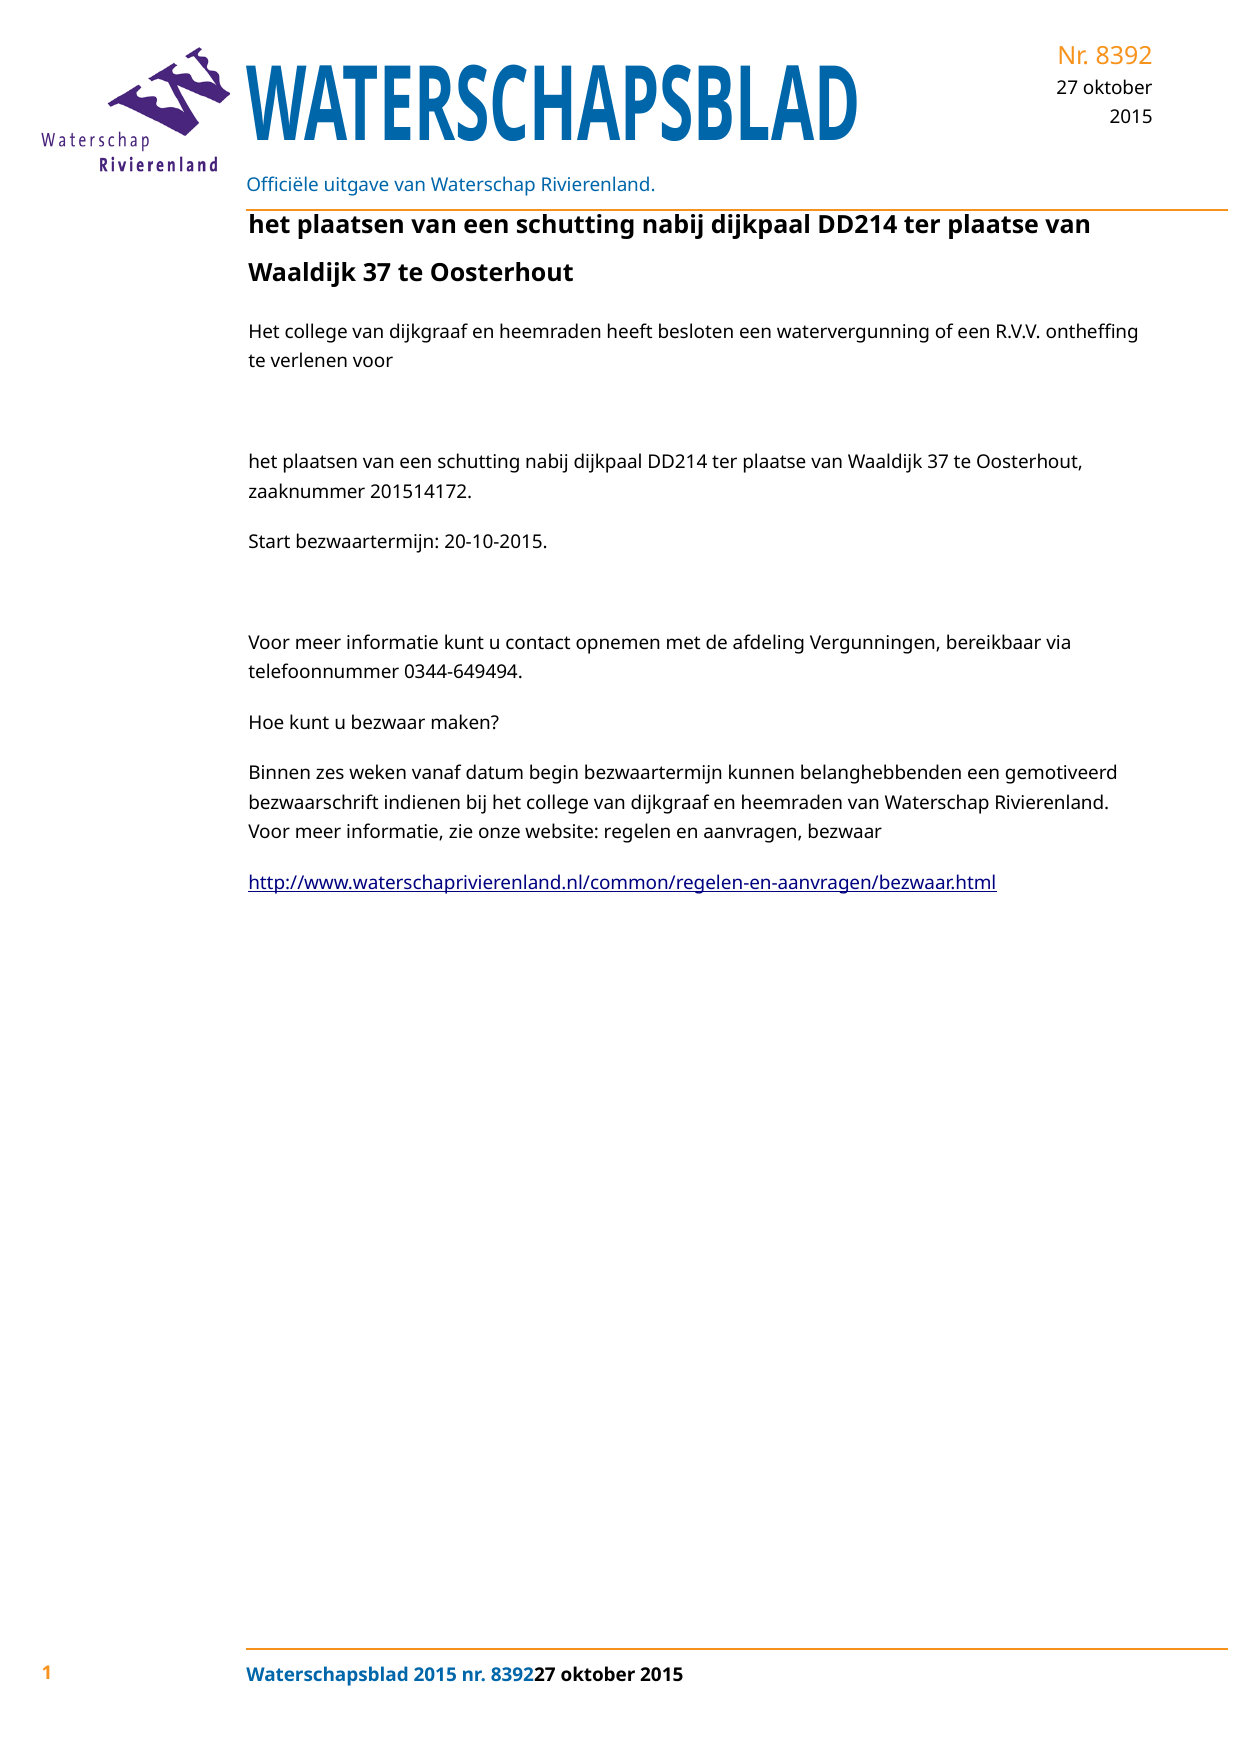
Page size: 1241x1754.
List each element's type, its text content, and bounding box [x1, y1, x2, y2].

text Hoe kunt u bezwaar maken? [248, 709, 1152, 735]
text Start bezwaartermijn: 20-10-2015. [248, 528, 1152, 554]
text Het college van dijkgraaf en heemraden heeft besloten een watervergunning of een R.V.V. ontheffing te verlenen voor [248, 318, 1152, 373]
picture [41, 47, 231, 172]
text het plaatsen van een schutting nabij dijkpaal DD214 ter plaatse van Waaldijk 37 te Oosterhout, zaaknummer 201514172. [248, 448, 1152, 504]
text http://www.waterschaprivierenland.nl/common/regelen-en-aanvragen/bezwaar.html [248, 869, 1152, 895]
text Voor meer informatie kunt u contact opnemen met de afdeling Vergunningen, bereikbaar via telefoonnummer 0344-649494. [248, 629, 1152, 684]
text Binnen zes weken vanaf datum begin bezwaartermijn kunnen belanghebbenden een gemotiveerd bezwaarschrift indienen bij het college van dijkgraaf en heemraden van Waterschap Rivierenland. Voor meer informatie, zie onze website: regelen en aanvragen, bezwaar [248, 759, 1152, 844]
text het plaatsen van een schutting nabij dijkpaal DD214 ter plaatse van Waaldijk 37 te Oosterhout [248, 211, 1152, 288]
